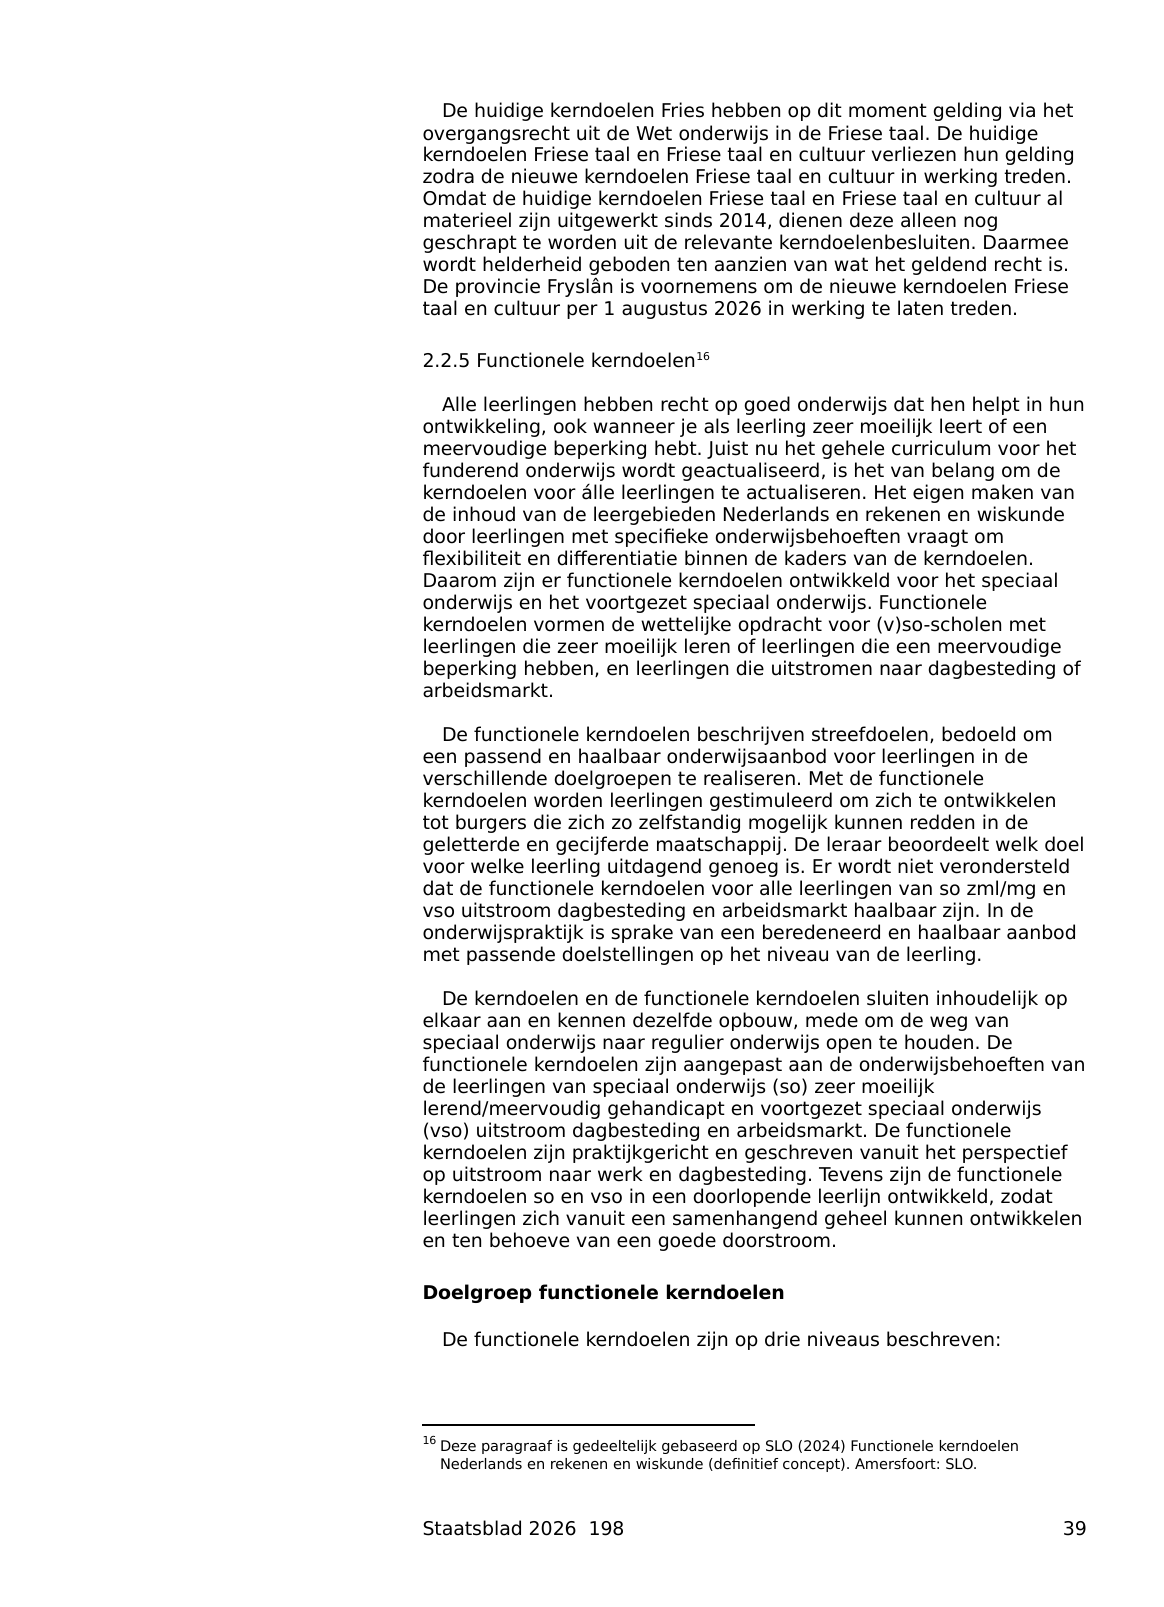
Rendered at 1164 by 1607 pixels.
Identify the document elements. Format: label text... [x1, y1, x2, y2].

text De kerndoelen en de functionele kerndoelen sluiten inhoudelijk op elkaar aan en kennen dezelfde opbouw, mede om de weg van speciaal onderwijs naar regulier onderwijs open te houden. De functionele kerndoelen zijn aangepast aan de onderwijsbehoeften van de leerlingen van speciaal onderwijs (so) zeer moeilijk lerend/meervoudig gehandicapt en voortgezet speciaal onderwijs (vso) uitstroom dagbesteding en arbeidsmarkt. De functionele kerndoelen zijn praktijkgericht en geschreven vanuit het perspectief op uitstroom naar werk en dagbesteding. Tevens zijn de functionele kerndoelen so en vso in een doorlopende leerlijn ontwikkeld, zodat leerlingen zich vanuit een samenhangend geheel kunnen ontwikkelen en ten behoeve van een goede doorstroom. [422, 988, 1087, 1252]
subtitle 2.2.5 Functionele kerndoelen [422, 350, 1087, 372]
text Deze paragraaf is gedeeltelijk gebaseerd op SLO (2024) Functionele kerndoelen Nederlands en rekenen en wiskunde (definitief concept). Amersfoort: SLO. [422, 1434, 1087, 1473]
subtitle Doelgroep functionele kerndoelen [422, 1282, 1087, 1304]
text De functionele kerndoelen zijn op drie niveaus beschreven: [422, 1329, 1087, 1351]
text De huidige kerndoelen Fries hebben op dit moment gelding via het overgangsrecht uit de Wet onderwijs in de Friese taal. De huidige kerndoelen Friese taal en Friese taal en cultuur verliezen hun gelding zodra de nieuwe kerndoelen Friese taal en cultuur in werking treden. Omdat de huidige kerndoelen Friese taal en Friese taal en cultuur al materieel zijn uitgewerkt sinds 2014, dienen deze alleen nog geschrapt te worden uit de relevante kerndoelenbesluiten. Daarmee wordt helderheid geboden ten aanzien van wat het geldend recht is. De provincie Fryslân is voornemens om de nieuwe kerndoelen Friese taal en cultuur per 1 augustus 2026 in werking te laten treden. [422, 100, 1087, 320]
text De functionele kerndoelen beschrijven streefdoelen, bedoeld om een passend en haalbaar onderwijsaanbod voor leerlingen in de verschillende doelgroepen te realiseren. Met de functionele kerndoelen worden leerlingen gestimuleerd om zich te ontwikkelen tot burgers die zich zo zelfstandig mogelijk kunnen redden in de geletterde en gecijferde maatschappij. De leraar beoordeelt welk doel voor welke leerling uitdagend genoeg is. Er wordt niet verondersteld dat de functionele kerndoelen voor alle leerlingen van so zml/mg en vso uitstroom dagbesteding en arbeidsmarkt haalbaar zijn. In de onderwijspraktijk is sprake van een beredeneerd en haalbaar aanbod met passende doelstellingen op het niveau van de leerling. [422, 724, 1087, 966]
text Alle leerlingen hebben recht op goed onderwijs dat hen helpt in hun ontwikkeling, ook wanneer je als leerling zeer moeilijk leert of een meervoudige beperking hebt. Juist nu het gehele curriculum voor het funderend onderwijs wordt geactualiseerd, is het van belang om de kerndoelen voor álle leerlingen te actualiseren. Het eigen maken van de inhoud van de leergebieden Nederlands en rekenen en wiskunde door leerlingen met specifieke onderwijsbehoeften vraagt om flexibiliteit en differentiatie binnen de kaders van de kerndoelen. Daarom zijn er functionele kerndoelen ontwikkeld voor het speciaal onderwijs en het voortgezet speciaal onderwijs. Functionele kerndoelen vormen de wettelijke opdracht voor (v)so-scholen met leerlingen die zeer moeilijk leren of leerlingen die een meervoudige beperking hebben, en leerlingen die uitstromen naar dagbesteding of arbeidsmarkt. [422, 394, 1087, 702]
